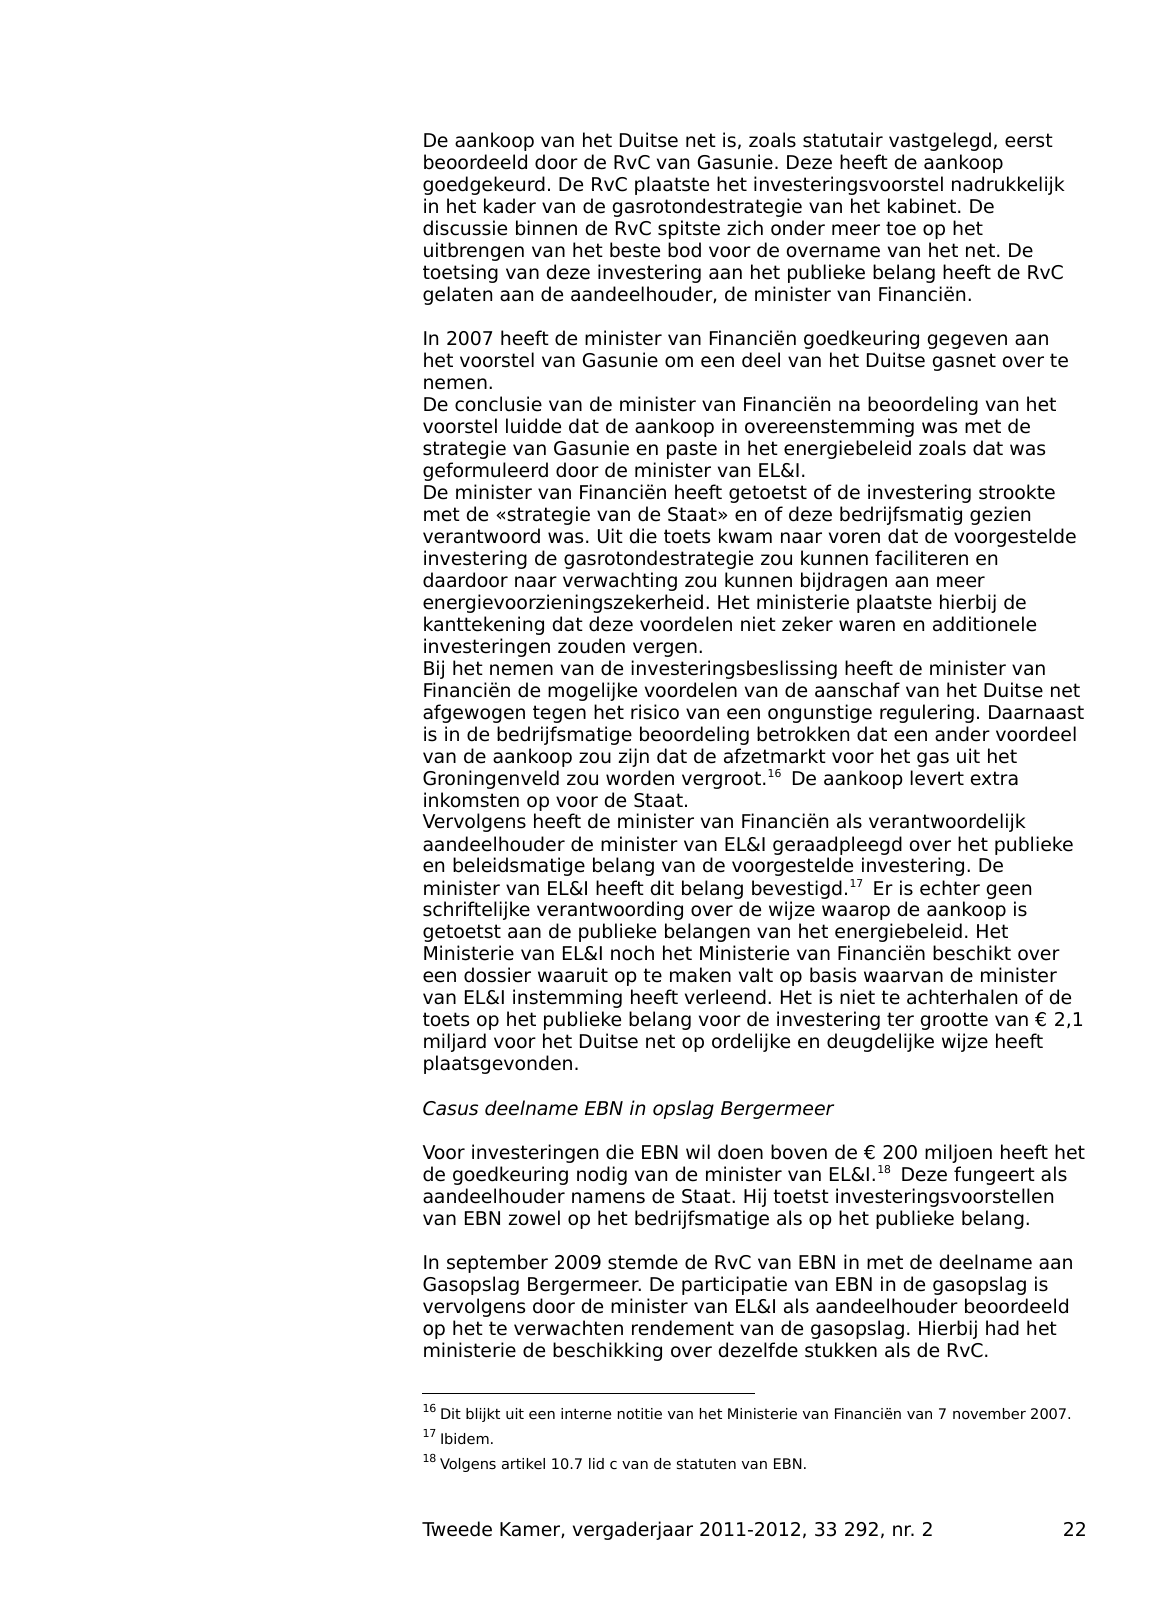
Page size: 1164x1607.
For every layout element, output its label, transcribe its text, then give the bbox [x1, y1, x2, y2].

text Bij het nemen van de investeringsbeslissing heeft de minister van Financiën de mogelijke voordelen van de aanschaf van het Duitse net afgewogen tegen het risico van een ongunstige regulering. Daarnaast is in de bedrijfsmatige beoordeling betrokken dat een ander voordeel van de aankoop zou zijn dat de afzetmarkt voor het gas uit het Groningenveld zou worden vergroot. De aankoop levert extra inkomsten op voor de Staat. [422, 658, 1087, 811]
text De conclusie van de minister van Financiën na beoordeling van het voorstel luidde dat de aankoop in overeenstemming was met de strategie van Gasunie en paste in het energiebeleid zoals dat was geformuleerd door de minister van EL&I. [422, 394, 1087, 482]
text De minister van Financiën heeft getoetst of de investering strookte met de «strategie van de Staat» en of deze bedrijfsmatig gezien verantwoord was. Uit die toets kwam naar voren dat de voorgestelde investering de gasrotondestrategie zou kunnen faciliteren en daardoor naar verwachting zou kunnen bijdragen aan meer energievoorzieningszekerheid. Het ministerie plaatste hierbij de kanttekening dat deze voordelen niet zeker waren en additionele investeringen zouden vergen. [422, 482, 1087, 658]
text In 2007 heeft de minister van Financiën goedkeuring gegeven aan het voorstel van Gasunie om een deel van het Duitse gasnet over te nemen. [422, 328, 1087, 394]
text Voor investeringen die EBN wil doen boven de € 200 miljoen heeft het de goedkeuring nodig van de minister van EL&I. Deze fungeert als aandeelhouder namens de Staat. Hij toetst investeringsvoorstellen van EBN zowel op het bedrijfsmatige als op het publieke belang. [422, 1142, 1087, 1229]
text Ibidem. [422, 1427, 1087, 1449]
text Dit blijkt uit een interne notitie van het Ministerie van Financiën van 7 november 2007. [422, 1402, 1087, 1424]
text Volgens artikel 10.7 lid c van de statuten van EBN. [422, 1452, 1087, 1474]
text De aankoop van het Duitse net is, zoals statutair vastgelegd, eerst beoordeeld door de RvC van Gasunie. Deze heeft de aankoop goedgekeurd. De RvC plaatste het investeringsvoorstel nadrukkelijk in het kader van de gasrotondestrategie van het kabinet. De discussie binnen de RvC spitste zich onder meer toe op het uitbrengen van het beste bod voor de overname van het net. De toetsing van deze investering aan het publieke belang heeft de RvC gelaten aan de aandeelhouder, de minister van Financiën. [422, 130, 1087, 306]
subtitle Casus deelname EBN in opslag Bergermeer [422, 1097, 1087, 1119]
text Vervolgens heeft de minister van Financiën als verantwoordelijk aandeelhouder de minister van EL&I geraadpleegd over het publieke en beleidsmatige belang van de voorgestelde investering. De minister van EL&I heeft dit belang bevestigd. Er is echter geen schriftelijke verantwoording over de wijze waarop de aankoop is getoetst aan de publieke belangen van het energiebeleid. Het Ministerie van EL&I noch het Ministerie van Financiën beschikt over een dossier waaruit op te maken valt op basis waarvan de minister van EL&I instemming heeft verleend. Het is niet te achterhalen of de toets op het publieke belang voor de investering ter grootte van € 2,1 miljard voor het Duitse net op ordelijke en deugdelijke wijze heeft plaatsgevonden. [422, 811, 1087, 1075]
text In september 2009 stemde de RvC van EBN in met de deelname aan Gasopslag Bergermeer. De participatie van EBN in de gasopslag is vervolgens door de minister van EL&I als aandeelhouder beoordeeld op het te verwachten rendement van de gasopslag. Hierbij had het ministerie de beschikking over dezelfde stukken als de RvC. [422, 1252, 1087, 1362]
